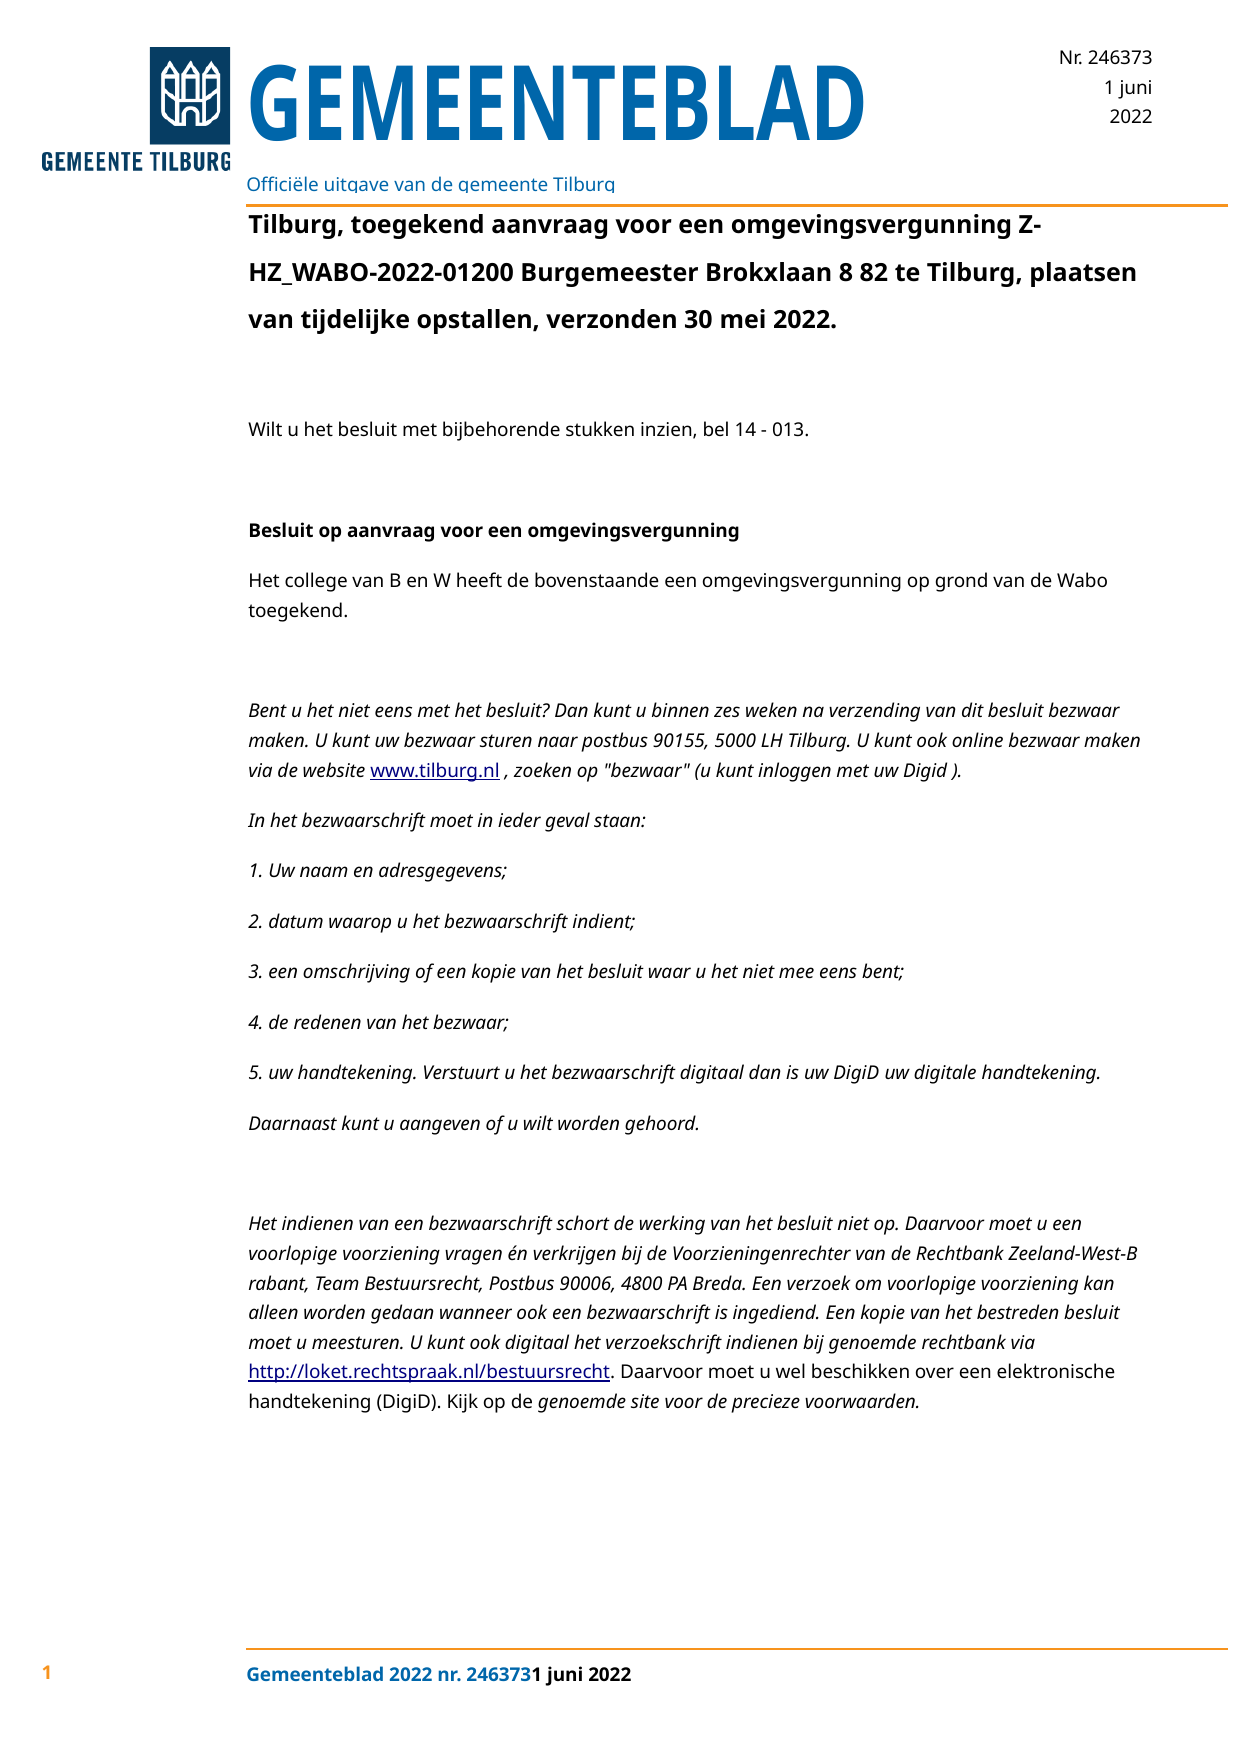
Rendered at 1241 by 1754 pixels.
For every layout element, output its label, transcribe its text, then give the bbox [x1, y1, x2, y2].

text 4. de redenen van het bezwaar; [248, 1009, 1152, 1034]
text In het bezwaarschrift moet in ieder geval staan: [248, 807, 1152, 833]
text Daarnaast kunt u aangeven of u wilt worden gehoord. [248, 1110, 1152, 1135]
text Het college van B en W heeft de bovenstaande een omgevingsvergunning op grond van de Wabo toegekend. [248, 567, 1152, 622]
text 3. een omschrijving of een kopie van het besluit waar u het niet mee eens bent; [248, 958, 1152, 984]
text 2. datum waarop u het bezwaarschrift indient; [248, 908, 1152, 934]
text Wilt u het besluit met bijbehorende stukken inzien, bel 14 - 013. [248, 416, 1152, 442]
text 1. Uw naam en adresgegevens; [248, 858, 1152, 883]
text Besluit op aanvraag voor een omgevingsvergunning [248, 517, 1152, 542]
picture [41, 47, 231, 172]
text Bent u het niet eens met het besluit? Dan kunt u binnen zes weken na verzending van dit besluit bezwaar maken. U kunt uw bezwaar sturen naar postbus 90155, 5000 LH Tilburg. U kunt ook online bezwaar maken via de website www.tilburg.nl , zoeken op "bezwaar" (u kunt inloggen met uw Digid ). [248, 698, 1152, 782]
text Tilburg, toegekend aanvraag voor een omgevingsvergunning Z-HZ_WABO-2022-01200 Burgemeester Brokxlaan 8 82 te Tilburg, plaatsen van tijdelijke opstallen, verzonden 30 mei 2022. [248, 207, 1152, 336]
text Het indienen van een bezwaarschrift schort de werking van het besluit niet op. Daarvoor moet u een voorlopige voorziening vragen én verkrijgen bij de Voorzieningenrechter van de Rechtbank Zeeland-West-B rabant, Team Bestuursrecht, Postbus 90006, 4800 PA Breda. Een verzoek om voorlopige voorziening kan alleen worden gedaan wanneer ook een bezwaarschrift is ingediend. Een kopie van het bestreden besluit moet u meesturen. U kunt ook digitaal het verzoekschrift indienen bij genoemde rechtbank via http://loket.rechtspraak.nl/bestuursrecht. Daarvoor moet u wel beschikken over een elektronische handtekening (DigiD). Kijk op de genoemde site voor de precieze voorwaarden. [248, 1211, 1152, 1414]
text 5. uw handtekening. Verstuurt u het bezwaarschrift digitaal dan is uw DigiD uw digitale handtekening. [248, 1059, 1152, 1085]
